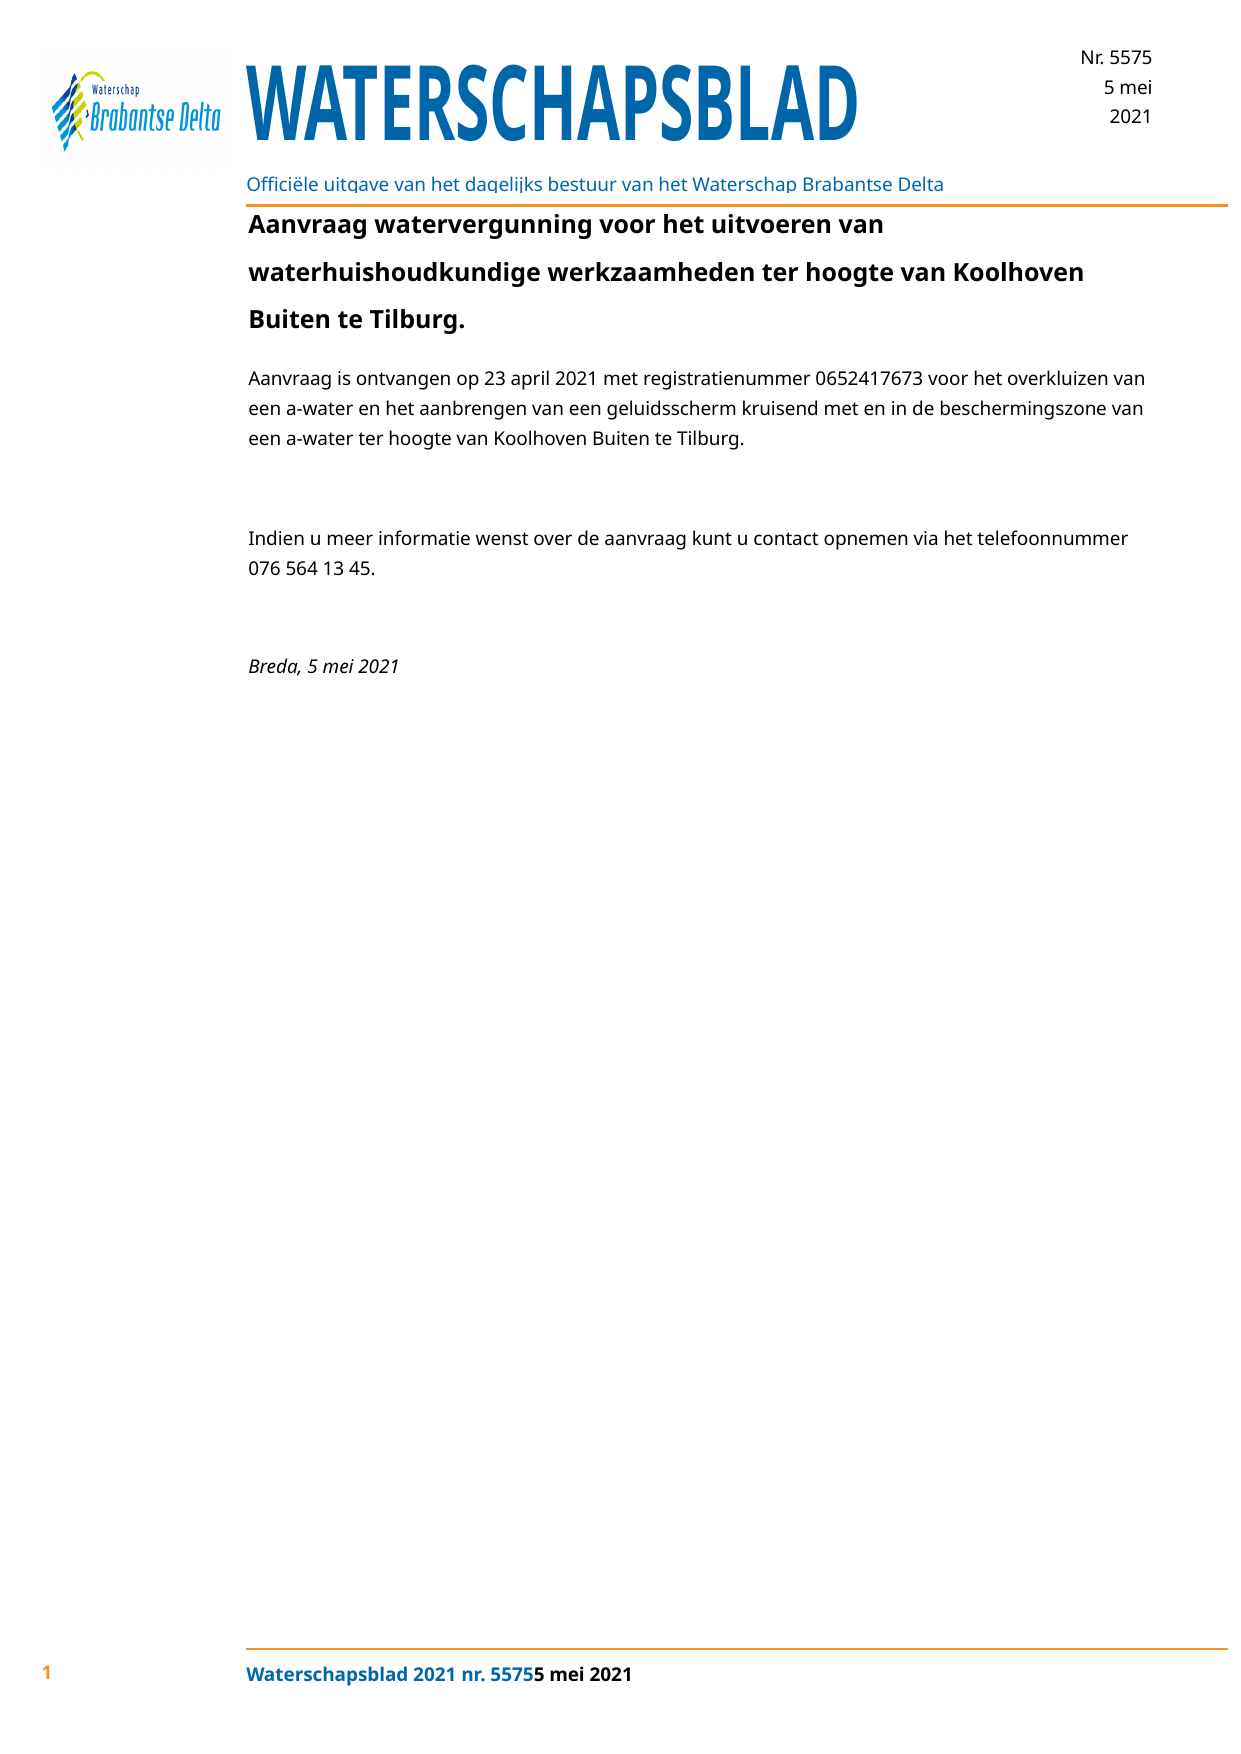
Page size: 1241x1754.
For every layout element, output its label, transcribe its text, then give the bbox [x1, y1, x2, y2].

text Indien u meer informatie wenst over de aanvraag kunt u contact opnemen via het telefoonnummer 076 564 13 45. [248, 526, 1152, 581]
text Aanvraag watervergunning voor het uitvoeren van waterhuishoudkundige werkzaamheden ter hoogte van Koolhoven Buiten te Tilburg. [248, 207, 1152, 336]
text Breda, 5 mei 2021 [248, 653, 1152, 679]
text Aanvraag is ontvangen op 23 april 2021 met registratienummer 0652417673 voor het overkluizen van een a-water en het aanbrengen van een geluidsscherm kruisend met en in de beschermingszone van een a-water ter hoogte van Koolhoven Buiten te Tilburg. [248, 366, 1152, 450]
picture [41, 47, 231, 172]
